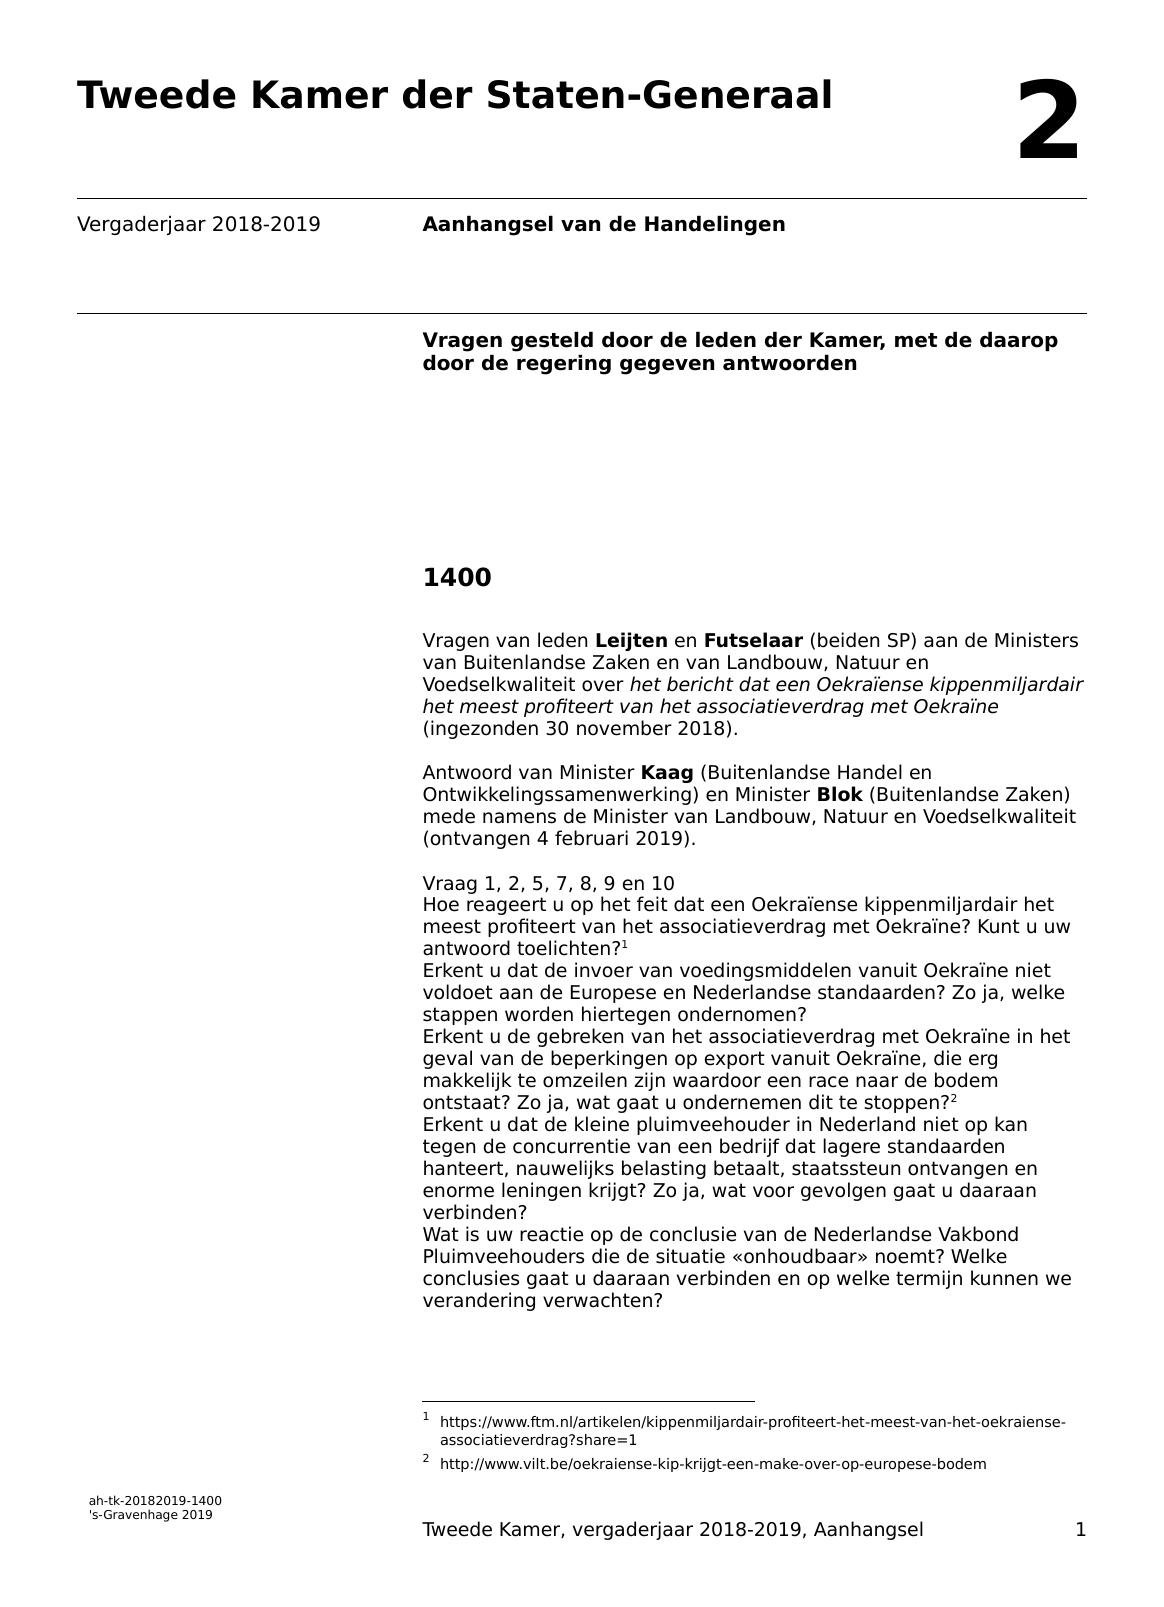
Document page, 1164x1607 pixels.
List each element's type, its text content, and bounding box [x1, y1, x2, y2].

text Wat is uw reactie op de conclusie van de Nederlandse Vakbond Pluimveehouders die de situatie «onhoudbaar» noemt? Welke conclusies gaat u daaraan verbinden en op welke termijn kunnen we verandering verwachten? [422, 1224, 1087, 1312]
text ah-tk-20182019-1400 [88, 1494, 323, 1508]
table_cell Vragen gesteld door de leden der Kamer, met de daarop door de regering gegeven antwoorden [422, 314, 1087, 375]
text Hoe reageert u op het feit dat een Oekraïense kippenmiljardair het meest profiteert van het associatieverdrag met Oekraïne? Kunt u uw antwoord toelichten? [422, 894, 1087, 960]
table_cell Aanhangsel van de Handelingen [422, 199, 1087, 313]
table_cell [77, 314, 422, 375]
table_header Tweede Kamer der Staten-Generaal [77, 59, 886, 198]
text https://www.ftm.nl/artikelen/kippenmiljardair-profiteert-het-meest-van-het-oekraiense-associatieverdrag?share=1 [422, 1410, 1087, 1449]
table_cell Vergaderjaar 2018-2019 [77, 199, 422, 313]
text Vragen van leden Leijten en Futselaar (beiden SP) aan de Ministers van Buitenlandse Zaken en van Landbouw, Natuur en Voedselkwaliteit over het bericht dat een Oekraïense kippenmiljardair het meest profiteert van het associatieverdrag met Oekraïne (ingezonden 30 november 2018). [422, 630, 1087, 740]
text http://www.vilt.be/oekraiense-kip-krijgt-een-make-over-op-europese-bodem [422, 1452, 1087, 1474]
text Antwoord van Minister Kaag (Buitenlandse Handel en Ontwikkelingssamenwerking) en Minister Blok (Buitenlandse Zaken) mede namens de Minister van Landbouw, Natuur en Voedselkwaliteit (ontvangen 4 februari 2019). [422, 762, 1087, 850]
text Erkent u dat de invoer van voedingsmiddelen vanuit Oekraïne niet voldoet aan de Europese en Nederlandse standaarden? Zo ja, welke stappen worden hiertegen ondernomen? [422, 960, 1087, 1026]
text 1400 [422, 563, 1087, 592]
text Vraag 1, 2, 5, 7, 8, 9 en 10 [422, 872, 1087, 894]
text Erkent u de gebreken van het associatieverdrag met Oekraïne in het geval van de beperkingen op export vanuit Oekraïne, die erg makkelijk te omzeilen zijn waardoor een race naar de bodem ontstaat? Zo ja, wat gaat u ondernemen dit te stoppen? [422, 1026, 1087, 1114]
text Erkent u dat de kleine pluimveehouder in Nederland niet op kan tegen de concurrentie van een bedrijf dat lagere standaarden hanteert, nauwelijks belasting betaalt, staatssteun ontvangen en enorme leningen krijgt? Zo ja, wat voor gevolgen gaat u daaraan verbinden? [422, 1114, 1087, 1224]
text 's-Gravenhage 2019 [88, 1508, 323, 1522]
table_header 2 [886, 59, 1087, 198]
